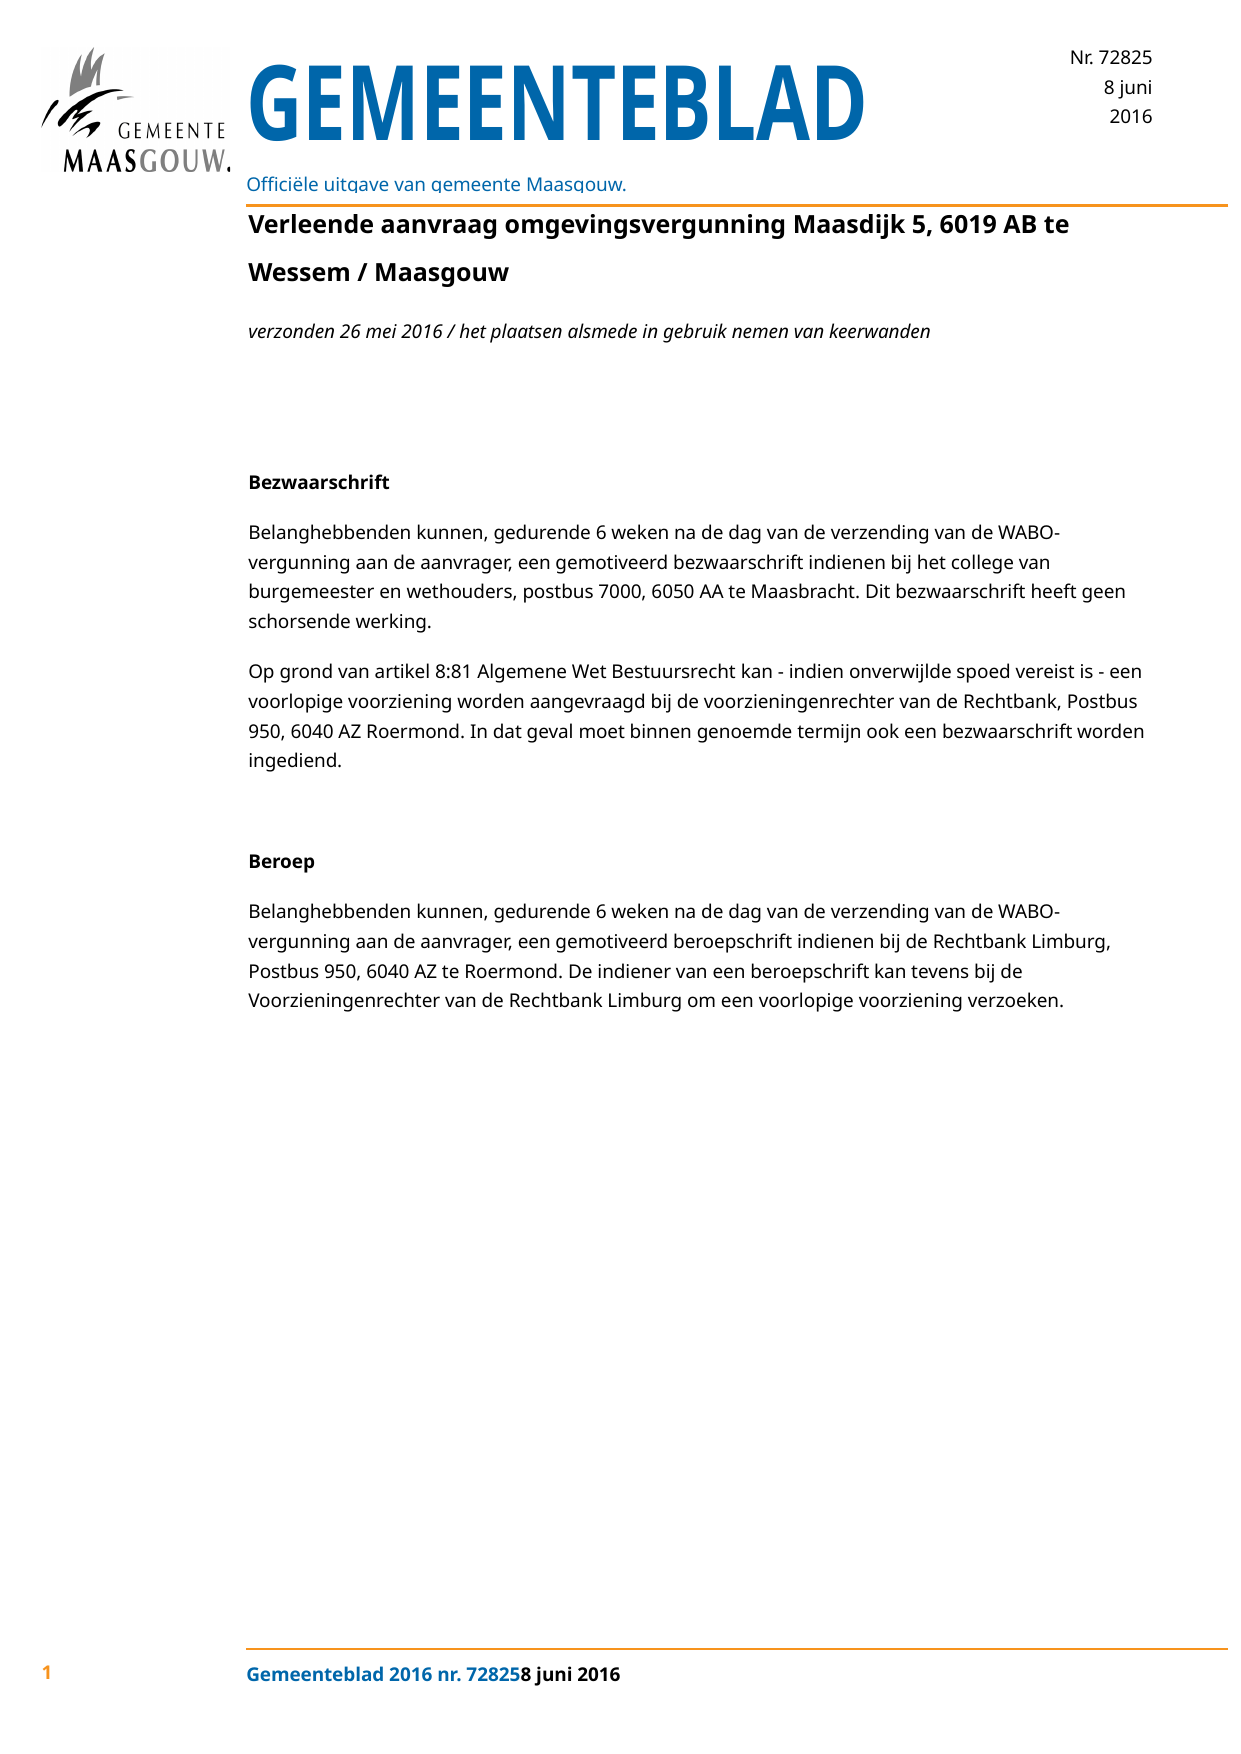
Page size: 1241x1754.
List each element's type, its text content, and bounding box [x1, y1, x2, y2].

picture [41, 47, 231, 172]
text Beroep [248, 848, 1152, 874]
text Verleende aanvraag omgevingsvergunning Maasdijk 5, 6019 AB te Wessem / Maasgouw [248, 207, 1152, 288]
text verzonden 26 mei 2016 / het plaatsen alsmede in gebruik nemen van keerwanden [248, 318, 1152, 344]
text Belanghebbenden kunnen, gedurende 6 weken na de dag van de verzending van de WABO-vergunning aan de aanvrager, een gemotiveerd bezwaarschrift indienen bij het college van burgemeester en wethouders, postbus 7000, 6050 AA te Maasbracht. Dit bezwaarschrift heeft geen schorsende werking. [248, 519, 1152, 634]
text Op grond van artikel 8:81 Algemene Wet Bestuursrecht kan - indien onverwijlde spoed vereist is - een voorlopige voorziening worden aangevraagd bij de voorzieningenrechter van de Rechtbank, Postbus 950, 6040 AZ Roermond. In dat geval moet binnen genoemde termijn ook een bezwaarschrift worden ingediend. [248, 659, 1152, 773]
text Belanghebbenden kunnen, gedurende 6 weken na de dag van de verzending van de WABO-vergunning aan de aanvrager, een gemotiveerd beroepschrift indienen bij de Rechtbank Limburg, Postbus 950, 6040 AZ te Roermond. De indiener van een beroepschrift kan tevens bij de Voorzieningenrechter van de Rechtbank Limburg om een voorlopige voorziening verzoeken. [248, 899, 1152, 1013]
text Bezwaarschrift [248, 469, 1152, 495]
